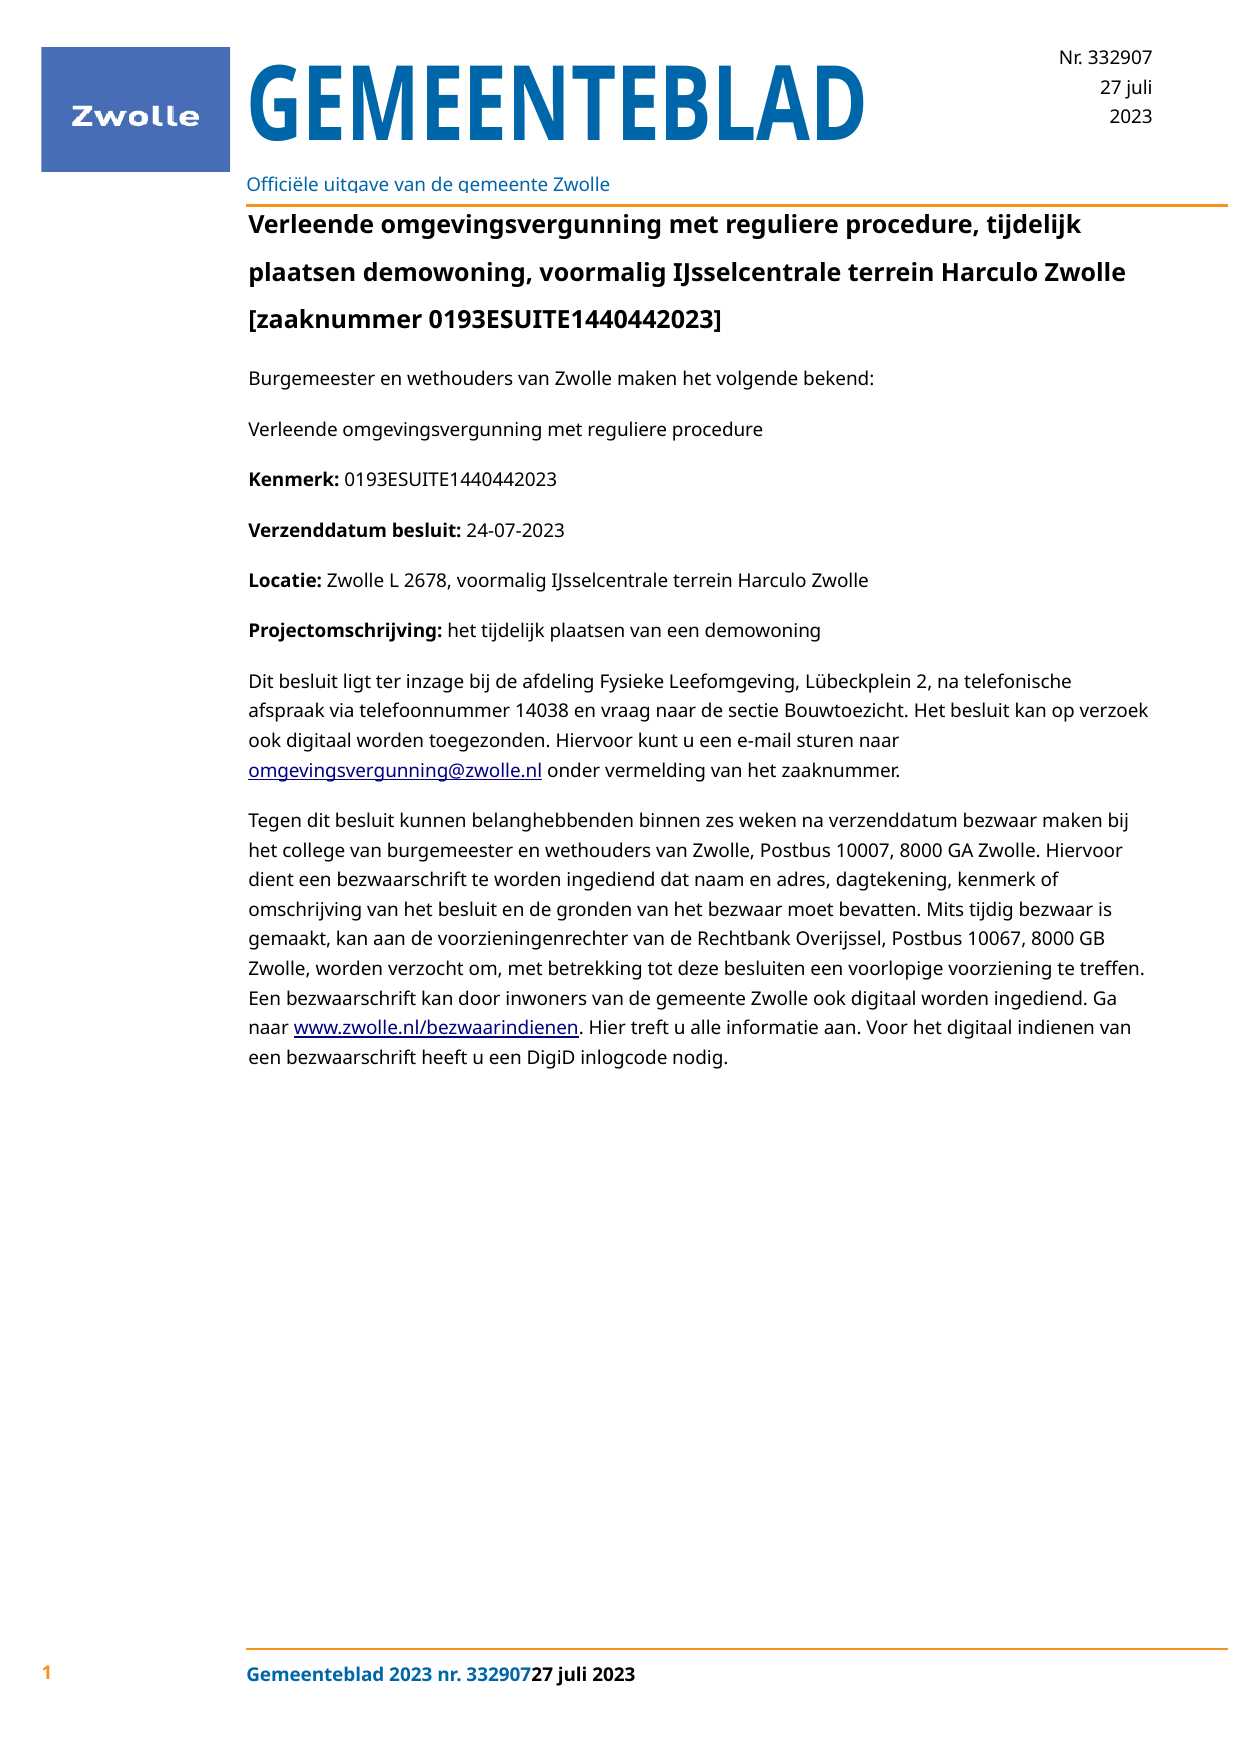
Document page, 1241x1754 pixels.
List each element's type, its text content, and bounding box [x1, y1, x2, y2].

text Verzenddatum besluit: 24-07-2023 [248, 517, 1152, 542]
text Locatie: Zwolle L 2678, voormalig IJsselcentrale terrein Harculo Zwolle [248, 567, 1152, 593]
text Dit besluit ligt ter inzage bij de afdeling Fysieke Leefomgeving, Lübeckplein 2, na telefonische afspraak via telefoonnummer 14038 en vraag naar de sectie Bouwtoezicht. Het besluit kan op verzoek ook digitaal worden toegezonden. Hiervoor kunt u een e-mail sturen naar omgevingsvergunning@zwolle.nl onder vermelding van het zaaknummer. [248, 668, 1152, 782]
text Verleende omgevingsvergunning met reguliere procedure [248, 416, 1152, 442]
text Projectomschrijving: het tijdelijk plaatsen van een demowoning [248, 618, 1152, 643]
picture [41, 47, 231, 172]
text Tegen dit besluit kunnen belanghebbenden binnen zes weken na verzenddatum bezwaar maken bij het college van burgemeester en wethouders van Zwolle, Postbus 10007, 8000 GA Zwolle. Hiervoor dient een bezwaarschrift te worden ingediend dat naam en adres, dagtekening, kenmerk of omschrijving van het besluit en de gronden van het bezwaar moet bevatten. Mits tijdig bezwaar is gemaakt, kan aan de voorzieningenrechter van de Rechtbank Overijssel, Postbus 10067, 8000 GB Zwolle, worden verzocht om, met betrekking tot deze besluiten een voorlopige voorziening te treffen. Een bezwaarschrift kan door inwoners van de gemeente Zwolle ook digitaal worden ingediend. Ga naar www.zwolle.nl/bezwaarindienen. Hier treft u alle informatie aan. Voor het digitaal indienen van een bezwaarschrift heeft u een DigiD inlogcode nodig. [248, 807, 1152, 1069]
text Kenmerk: 0193ESUITE1440442023 [248, 466, 1152, 492]
text Verleende omgevingsvergunning met reguliere procedure, tijdelijk plaatsen demowoning, voormalig IJsselcentrale terrein Harculo Zwolle [zaaknummer 0193ESUITE1440442023] [248, 207, 1152, 336]
text Burgemeester en wethouders van Zwolle maken het volgende bekend: [248, 366, 1152, 391]
